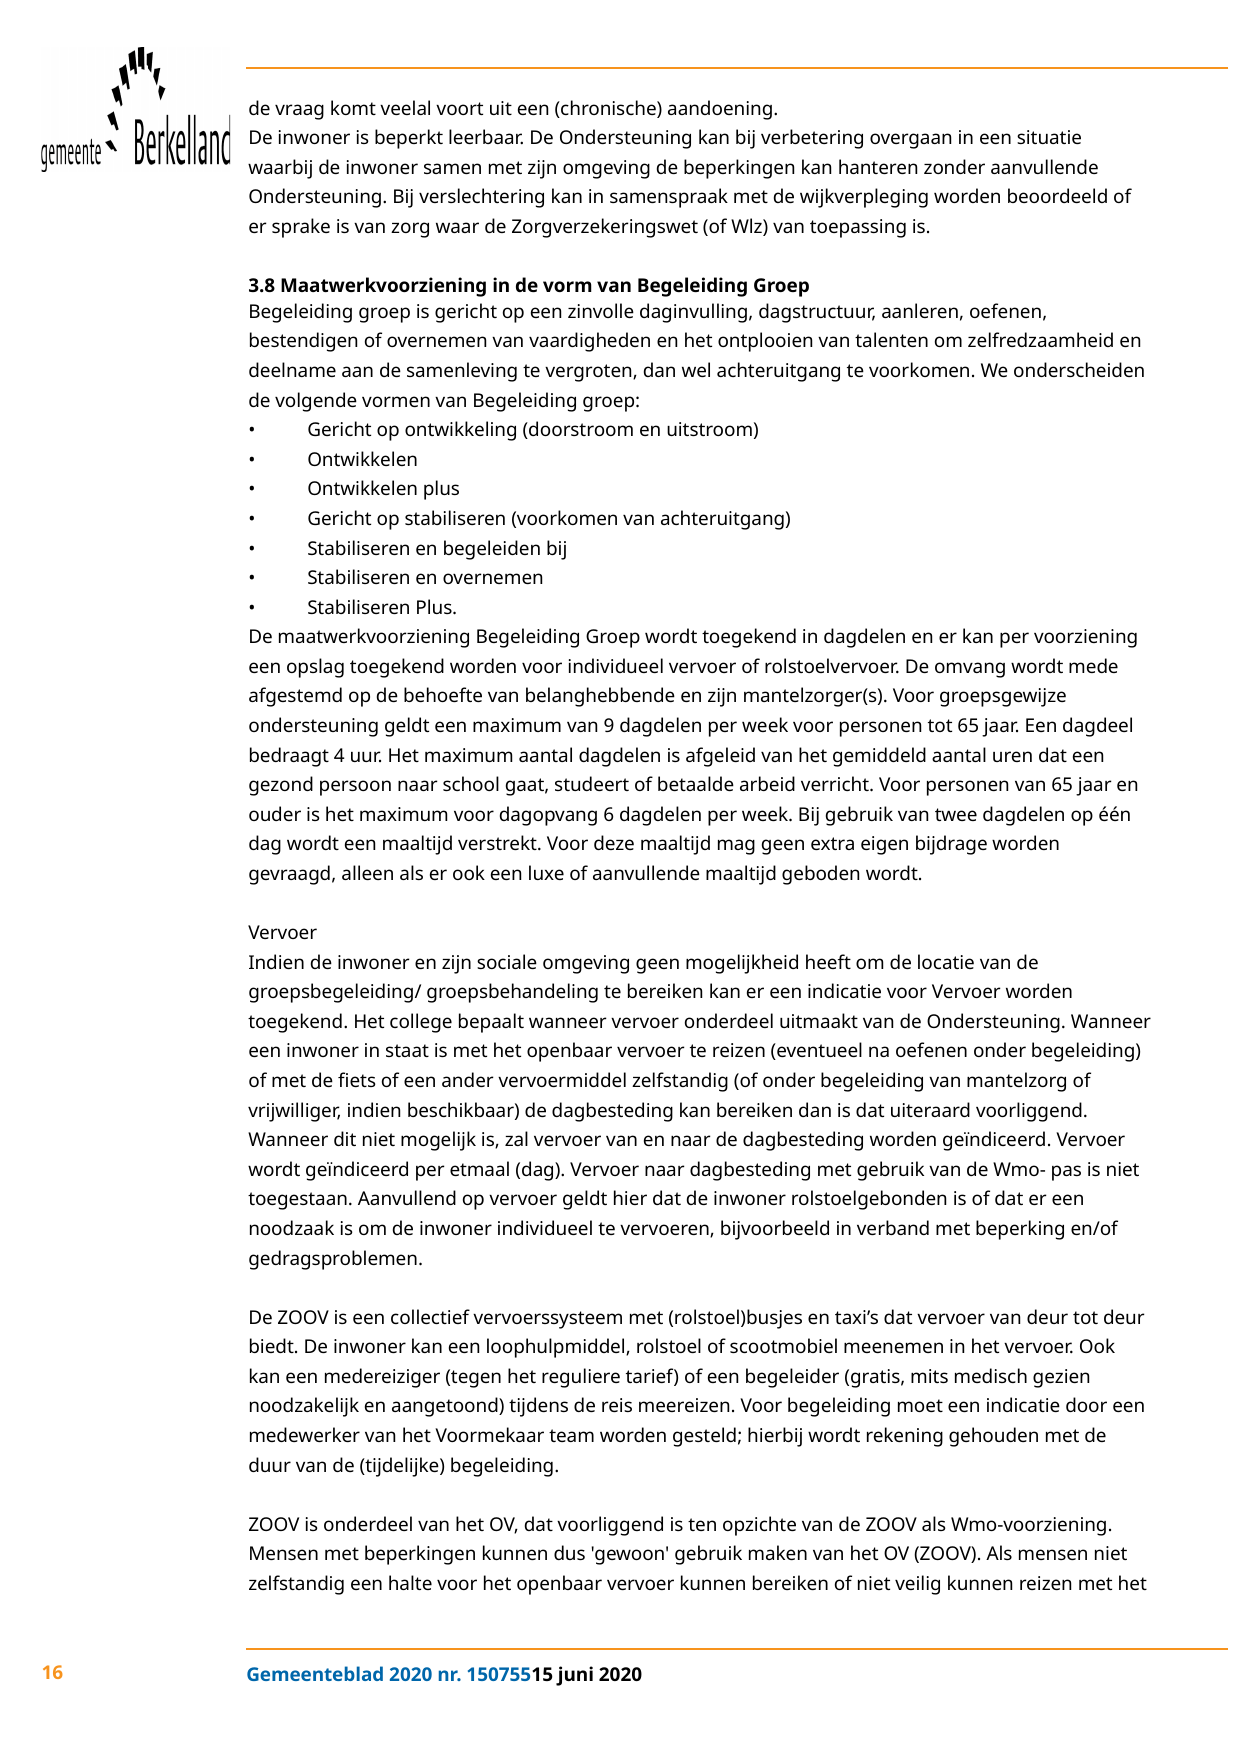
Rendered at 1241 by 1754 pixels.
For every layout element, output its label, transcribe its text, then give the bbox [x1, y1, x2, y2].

picture [41, 47, 231, 172]
list Stabiliseren en begeleiden bij [248, 535, 1152, 560]
text ZOOV is onderdeel van het OV, dat voorliggend is ten opzichte van de ZOOV als Wmo-voorziening. Mensen met beperkingen kunnen dus 'gewoon' gebruik maken van het OV (ZOOV). Als mensen niet zelfstandig een halte voor het openbaar vervoer kunnen bereiken of niet veilig kunnen reizen met het [248, 1511, 1152, 1596]
text De ZOOV is een collectief vervoerssysteem met (rolstoel)busjes en taxi’s dat vervoer van deur tot deur biedt. De inwoner kan een loophulpmiddel, rolstoel of scootmobiel meenemen in het vervoer. Ook kan een medereiziger (tegen het reguliere tarief) of een begeleider (gratis, mits medisch gezien noodzakelijk en aangetoond) tijdens de reis meereizen. Voor begeleiding moet een indicatie door een medewerker van het Voormekaar team worden gesteld; hierbij wordt rekening gehouden met de duur van de (tijdelijke) begeleiding. [248, 1304, 1152, 1477]
list Ontwikkelen plus [248, 476, 1152, 501]
text Vervoer [248, 919, 1152, 945]
text Begeleiding groep is gericht op een zinvolle daginvulling, dagstructuur, aanleren, oefenen, bestendigen of overnemen van vaardigheden en het ontplooien van talenten om zelfredzaamheid en deelname aan de samenleving te vergroten, dan wel achteruitgang te voorkomen. We onderscheiden de volgende vormen van Begeleiding groep: [248, 298, 1152, 412]
text de vraag komt veelal voort uit een (chronische) aandoening. [248, 95, 1152, 121]
text 3.8 Maatwerkvoorziening in de vorm van Begeleiding Groep [248, 272, 1152, 298]
list Gericht op ontwikkeling (doorstroom en uitstroom) [248, 416, 1152, 442]
list Stabiliseren Plus. [248, 594, 1152, 619]
text Indien de inwoner en zijn sociale omgeving geen mogelijkheid heeft om de locatie van de groepsbegeleiding/ groepsbehandeling te bereiken kan er een indicatie voor Vervoer worden toegekend. Het college bepaalt wanneer vervoer onderdeel uitmaakt van de Ondersteuning. Wanneer een inwoner in staat is met het openbaar vervoer te reizen (eventueel na oefenen onder begeleiding) of met de fiets of een ander vervoermiddel zelfstandig (of onder begeleiding van mantelzorg of vrijwilliger, indien beschikbaar) de dagbesteding kan bereiken dan is dat uiteraard voorliggend. Wanneer dit niet mogelijk is, zal vervoer van en naar de dagbesteding worden geïndiceerd. Vervoer wordt geïndiceerd per etmaal (dag). Vervoer naar dagbesteding met gebruik van de Wmo- pas is niet toegestaan. Aanvullend op vervoer geldt hier dat de inwoner rolstoelgebonden is of dat er een noodzaak is om de inwoner individueel te vervoeren, bijvoorbeeld in verband met beperking en/of gedragsproblemen. [248, 949, 1152, 1270]
list Stabiliseren en overnemen [248, 564, 1152, 590]
list Ontwikkelen [248, 446, 1152, 472]
list Gericht op stabiliseren (voorkomen van achteruitgang) [248, 505, 1152, 531]
text De inwoner is beperkt leerbaar. De Ondersteuning kan bij verbetering overgaan in een situatie waarbij de inwoner samen met zijn omgeving de beperkingen kan hanteren zonder aanvullende Ondersteuning. Bij verslechtering kan in samenspraak met de wijkverpleging worden beoordeeld of er sprake is van zorg waar de Zorgverzekeringswet (of Wlz) van toepassing is. [248, 124, 1152, 239]
text De maatwerkvoorziening Begeleiding Groep wordt toegekend in dagdelen en er kan per voorziening een opslag toegekend worden voor individueel vervoer of rolstoelvervoer. De omvang wordt mede afgestemd op de behoefte van belanghebbende en zijn mantelzorger(s). Voor groepsgewijze ondersteuning geldt een maximum van 9 dagdelen per week voor personen tot 65 jaar. Een dagdeel bedraagt 4 uur. Het maximum aantal dagdelen is afgeleid van het gemiddeld aantal uren dat een gezond persoon naar school gaat, studeert of betaalde arbeid verricht. Voor personen van 65 jaar en ouder is het maximum voor dagopvang 6 dagdelen per week. Bij gebruik van twee dagdelen op één dag wordt een maaltijd verstrekt. Voor deze maaltijd mag geen extra eigen bijdrage worden gevraagd, alleen als er ook een luxe of aanvullende maaltijd geboden wordt. [248, 623, 1152, 886]
